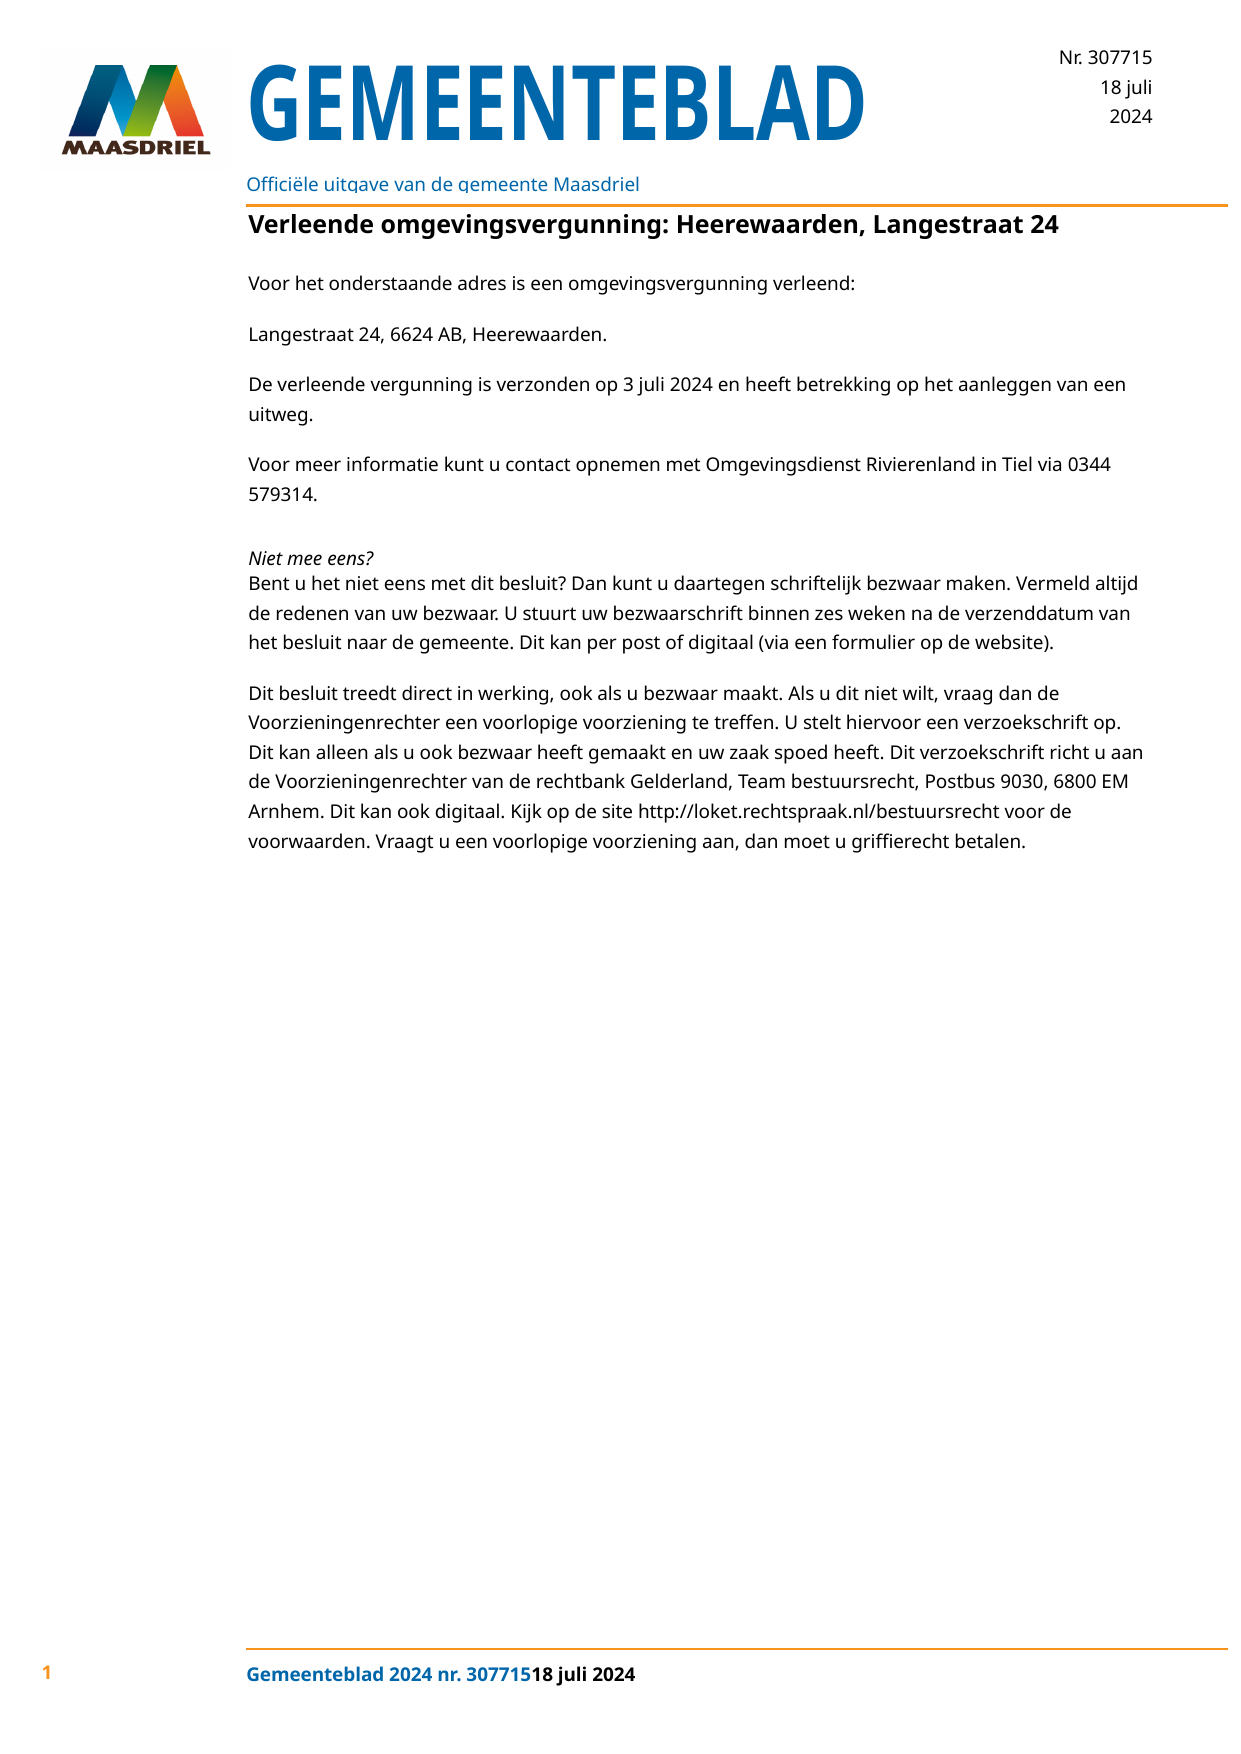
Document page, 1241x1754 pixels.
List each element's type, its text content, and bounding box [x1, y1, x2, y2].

text Voor meer informatie kunt u contact opnemen met Omgevingsdienst Rivierenland in Tiel via 0344 579314. [248, 451, 1152, 506]
text Voor het onderstaande adres is een omgevingsvergunning verleend: [248, 270, 1152, 296]
text Langestraat 24, 6624 AB, Heerewaarden. [248, 321, 1152, 346]
text Bent u het niet eens met dit besluit? Dan kunt u daartegen schriftelijk bezwaar maken. Vermeld altijd de redenen van uw bezwaar. U stuurt uw bezwaarschrift binnen zes weken na de verzenddatum van het besluit naar de gemeente. Dit kan per post of digitaal (via een formulier op de website). [248, 570, 1152, 655]
text Verleende omgevingsvergunning: Heerewaarden, Langestraat 24 [248, 207, 1152, 241]
text Dit besluit treedt direct in werking, ook als u bezwaar maakt. Als u dit niet wilt, vraag dan de Voorzieningenrechter een voorlopige voorziening te treffen. U stelt hiervoor een verzoekschrift op. Dit kan alleen als u ook bezwaar heeft gemaakt en uw zaak spoed heeft. Dit verzoekschrift richt u aan de Voorzieningenrechter van de rechtbank Gelderland, Team bestuursrecht, Postbus 9030, 6800 EM Arnhem. Dit kan ook digitaal. Kijk op de site http://loket.rechtspraak.nl/bestuursrecht voor de voorwaarden. Vraagt u een voorlopige voorziening aan, dan moet u griffierecht betalen. [248, 680, 1152, 854]
picture [41, 47, 231, 172]
text Niet mee eens? [248, 545, 1152, 570]
text De verleende vergunning is verzonden op 3 juli 2024 en heeft betrekking op het aanleggen van een uitweg. [248, 371, 1152, 426]
